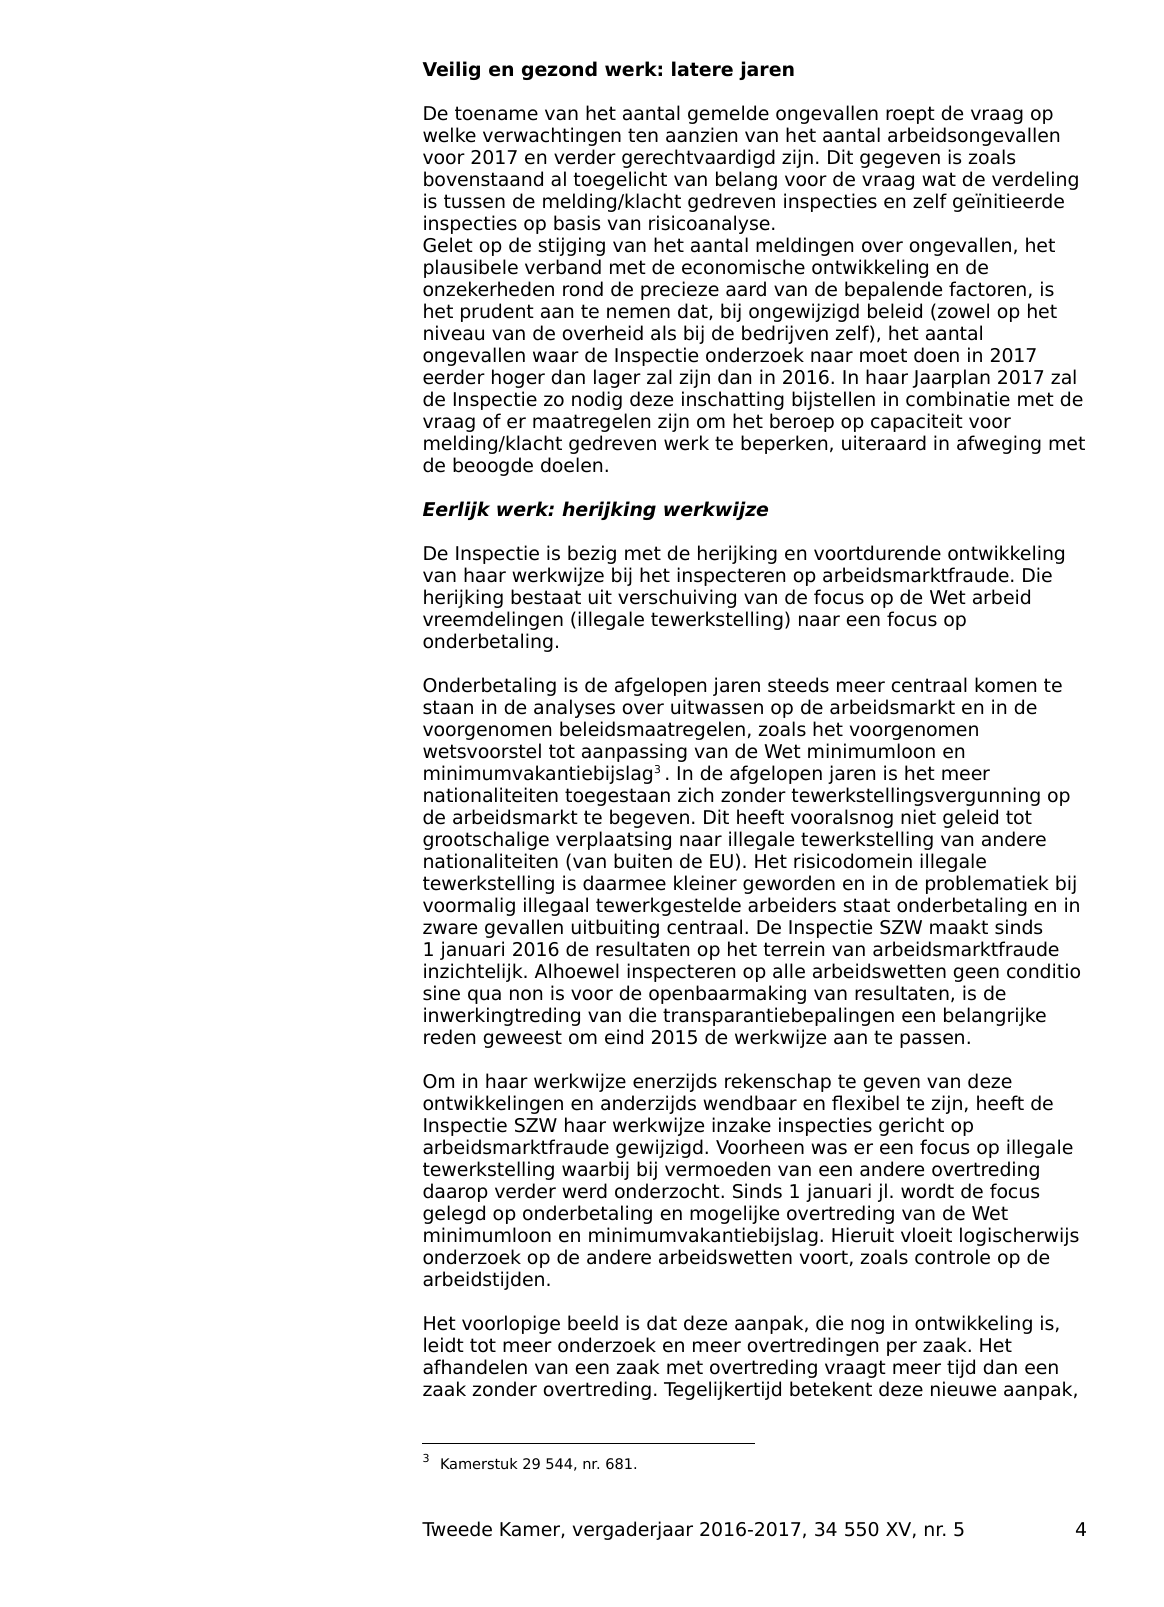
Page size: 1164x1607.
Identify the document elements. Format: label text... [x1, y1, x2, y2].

text Kamerstuk 29 544, nr. 681. [422, 1452, 1087, 1474]
text Onderbetaling is de afgelopen jaren steeds meer centraal komen te staan in de analyses over uitwassen op de arbeidsmarkt en in de voorgenomen beleidsmaatregelen, zoals het voorgenomen wetsvoorstel tot aanpassing van de Wet minimumloon en minimumvakantiebijslag. In de afgelopen jaren is het meer nationaliteiten toegestaan zich zonder tewerkstellingsvergunning op de arbeidsmarkt te begeven. Dit heeft vooralsnog niet geleid tot grootschalige verplaatsing naar illegale tewerkstelling van andere nationaliteiten (van buiten de EU). Het risicodomein illegale tewerkstelling is daarmee kleiner geworden en in de problematiek bij voormalig illegaal tewerkgestelde arbeiders staat onderbetaling en in zware gevallen uitbuiting centraal. De Inspectie SZW maakt sinds 1 januari 2016 de resultaten op het terrein van arbeidsmarktfraude inzichtelijk. Alhoewel inspecteren op alle arbeidswetten geen conditio sine qua non is voor de openbaarmaking van resultaten, is de inwerkingtreding van die transparantiebepalingen een belangrijke reden geweest om eind 2015 de werkwijze aan te passen. [422, 675, 1087, 1049]
text De Inspectie is bezig met de herijking en voortdurende ontwikkeling van haar werkwijze bij het inspecteren op arbeidsmarktfraude. Die herijking bestaat uit verschuiving van de focus op de Wet arbeid vreemdelingen (illegale tewerkstelling) naar een focus op onderbetaling. [422, 543, 1087, 653]
text Om in haar werkwijze enerzijds rekenschap te geven van deze ontwikkelingen en anderzijds wendbaar en flexibel te zijn, heeft de Inspectie SZW haar werkwijze inzake inspecties gericht op arbeidsmarktfraude gewijzigd. Voorheen was er een focus op illegale tewerkstelling waarbij bij vermoeden van een andere overtreding daarop verder werd onderzocht. Sinds 1 januari jl. wordt de focus gelegd op onderbetaling en mogelijke overtreding van de Wet minimumloon en minimumvakantiebijslag. Hieruit vloeit logischerwijs onderzoek op de andere arbeidswetten voort, zoals controle op de arbeidstijden. [422, 1071, 1087, 1291]
subtitle Veilig en gezond werk: latere jaren [422, 59, 1087, 81]
text Gelet op de stijging van het aantal meldingen over ongevallen, het plausibele verband met de economische ontwikkeling en de onzekerheden rond de precieze aard van de bepalende factoren, is het prudent aan te nemen dat, bij ongewijzigd beleid (zowel op het niveau van de overheid als bij de bedrijven zelf), het aantal ongevallen waar de Inspectie onderzoek naar moet doen in 2017 eerder hoger dan lager zal zijn dan in 2016. In haar Jaarplan 2017 zal de Inspectie zo nodig deze inschatting bijstellen in combinatie met de vraag of er maatregelen zijn om het beroep op capaciteit voor melding/klacht gedreven werk te beperken, uiteraard in afweging met de beoogde doelen. [422, 235, 1087, 477]
text De toename van het aantal gemelde ongevallen roept de vraag op welke verwachtingen ten aanzien van het aantal arbeidsongevallen voor 2017 en verder gerechtvaardigd zijn. Dit gegeven is zoals bovenstaand al toegelicht van belang voor de vraag wat de verdeling is tussen de melding/klacht gedreven inspecties en zelf geïnitieerde inspecties op basis van risicoanalyse. [422, 103, 1087, 235]
text Het voorlopige beeld is dat deze aanpak, die nog in ontwikkeling is, leidt tot meer onderzoek en meer overtredingen per zaak. Het afhandelen van een zaak met overtreding vraagt meer tijd dan een zaak zonder overtreding. Tegelijkertijd betekent deze nieuwe aanpak, [422, 1313, 1087, 1401]
subtitle Eerlijk werk: herijking werkwijze [422, 499, 1087, 521]
